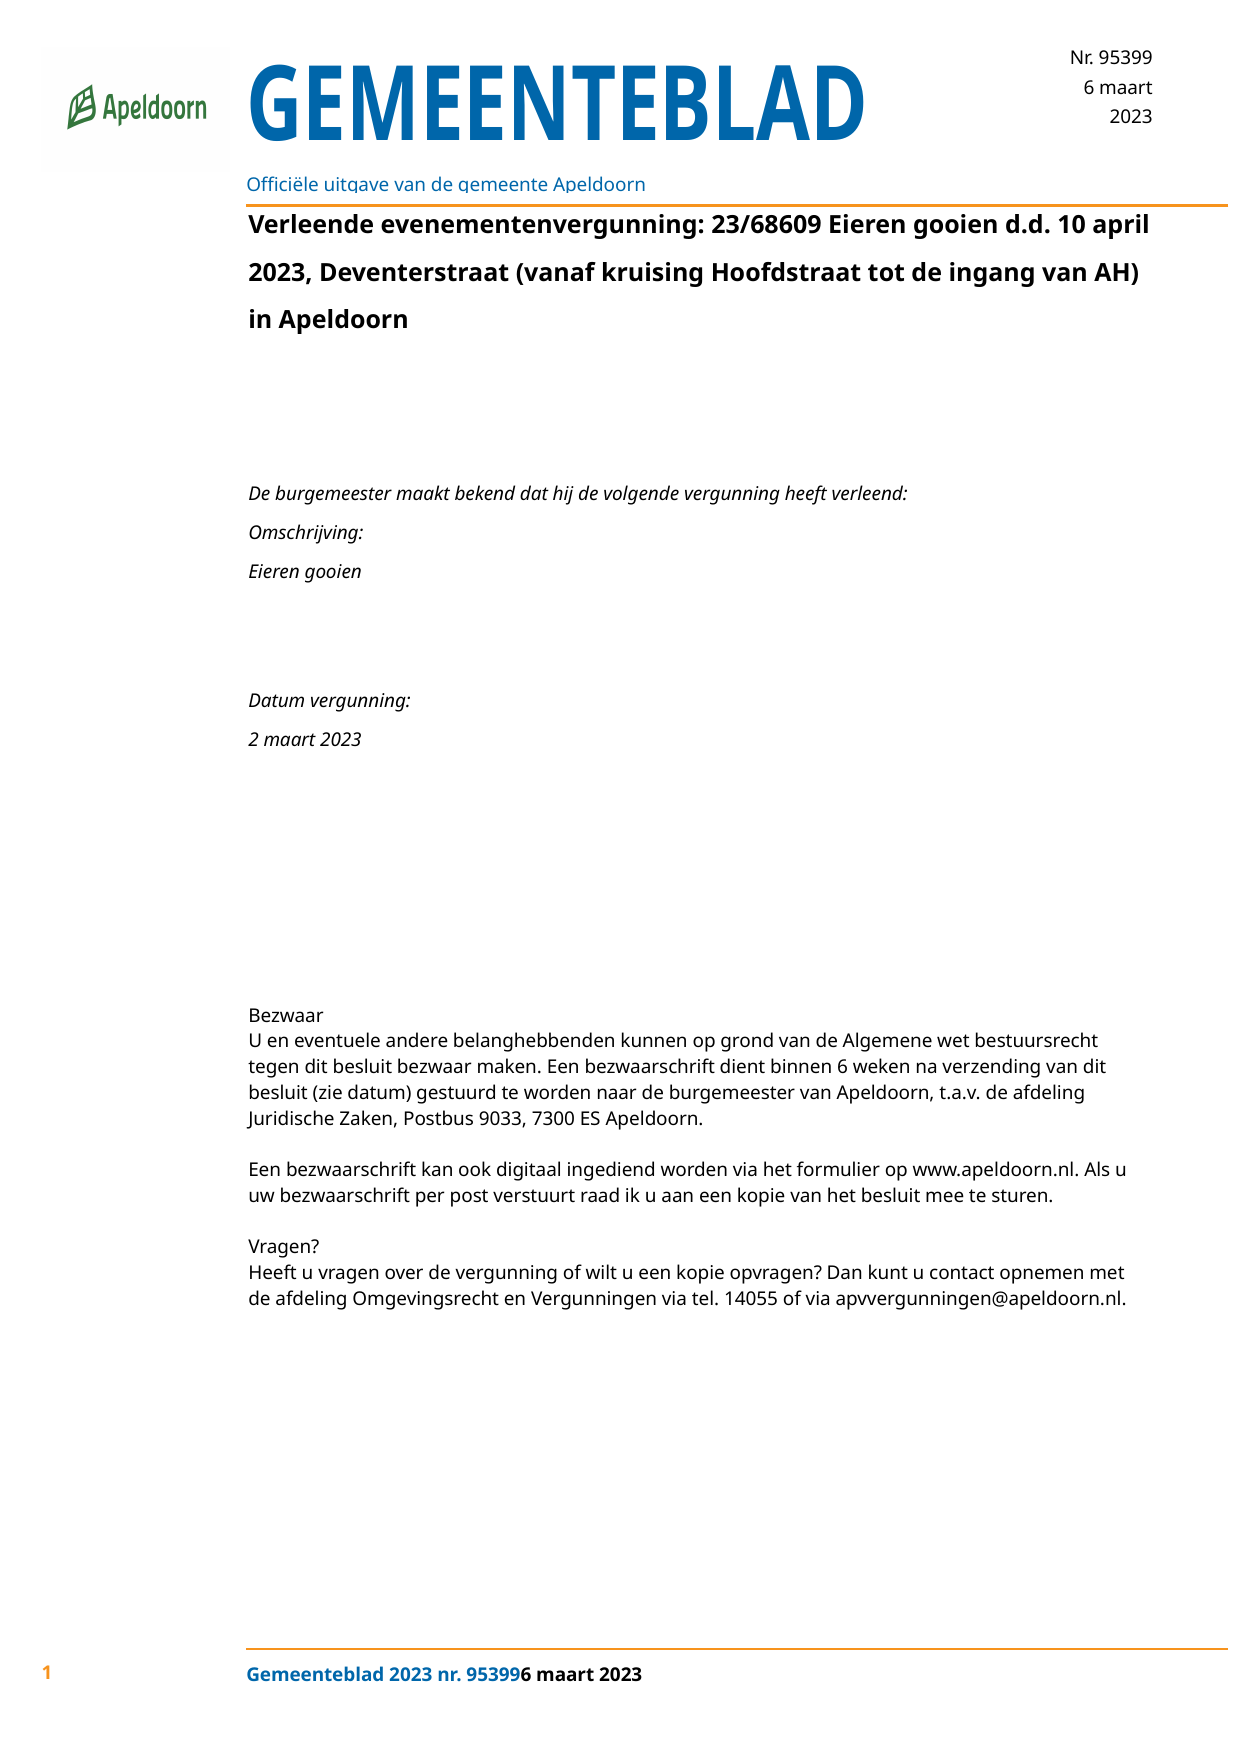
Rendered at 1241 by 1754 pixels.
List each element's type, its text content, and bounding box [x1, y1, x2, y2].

text Bezwaar [248, 1002, 1152, 1028]
text Heeft u vragen over de vergunning of wilt u een kopie opvragen? Dan kunt u contact opnemen met de afdeling Omgevingsrecht en Vergunningen via tel. 14055 of via apvvergunningen@apeldoorn.nl. [248, 1259, 1152, 1311]
picture [41, 47, 231, 172]
text Een bezwaarschrift kan ook digitaal ingediend worden via het formulier op www.apeldoorn.nl. Als u uw bezwaarschrift per post verstuurt raad ik u aan een kopie van het besluit mee te sturen. [248, 1156, 1152, 1208]
text Vragen? [248, 1233, 1152, 1259]
text De burgemeester maakt bekend dat hij de volgende vergunning heeft verleend: [248, 480, 1152, 506]
text Eieren gooien [248, 558, 1152, 584]
text Verleende evenementenvergunning: 23/68609 Eieren gooien d.d. 10 april 2023, Deventerstraat (vanaf kruising Hoofdstraat tot de ingang van AH) in Apeldoorn [248, 207, 1152, 336]
text Omschrijving: [248, 519, 1152, 545]
text U en eventuele andere belanghebbenden kunnen op grond van de Algemene wet bestuursrecht tegen dit besluit bezwaar maken. Een bezwaarschrift dient binnen 6 weken na verzending van dit besluit (zie datum) gestuurd te worden naar de burgemeester van Apeldoorn, t.a.v. de afdeling Juridische Zaken, Postbus 9033, 7300 ES Apeldoorn. [248, 1028, 1152, 1131]
text Datum vergunning: [248, 687, 1152, 713]
text 2 maart 2023 [248, 727, 1152, 752]
